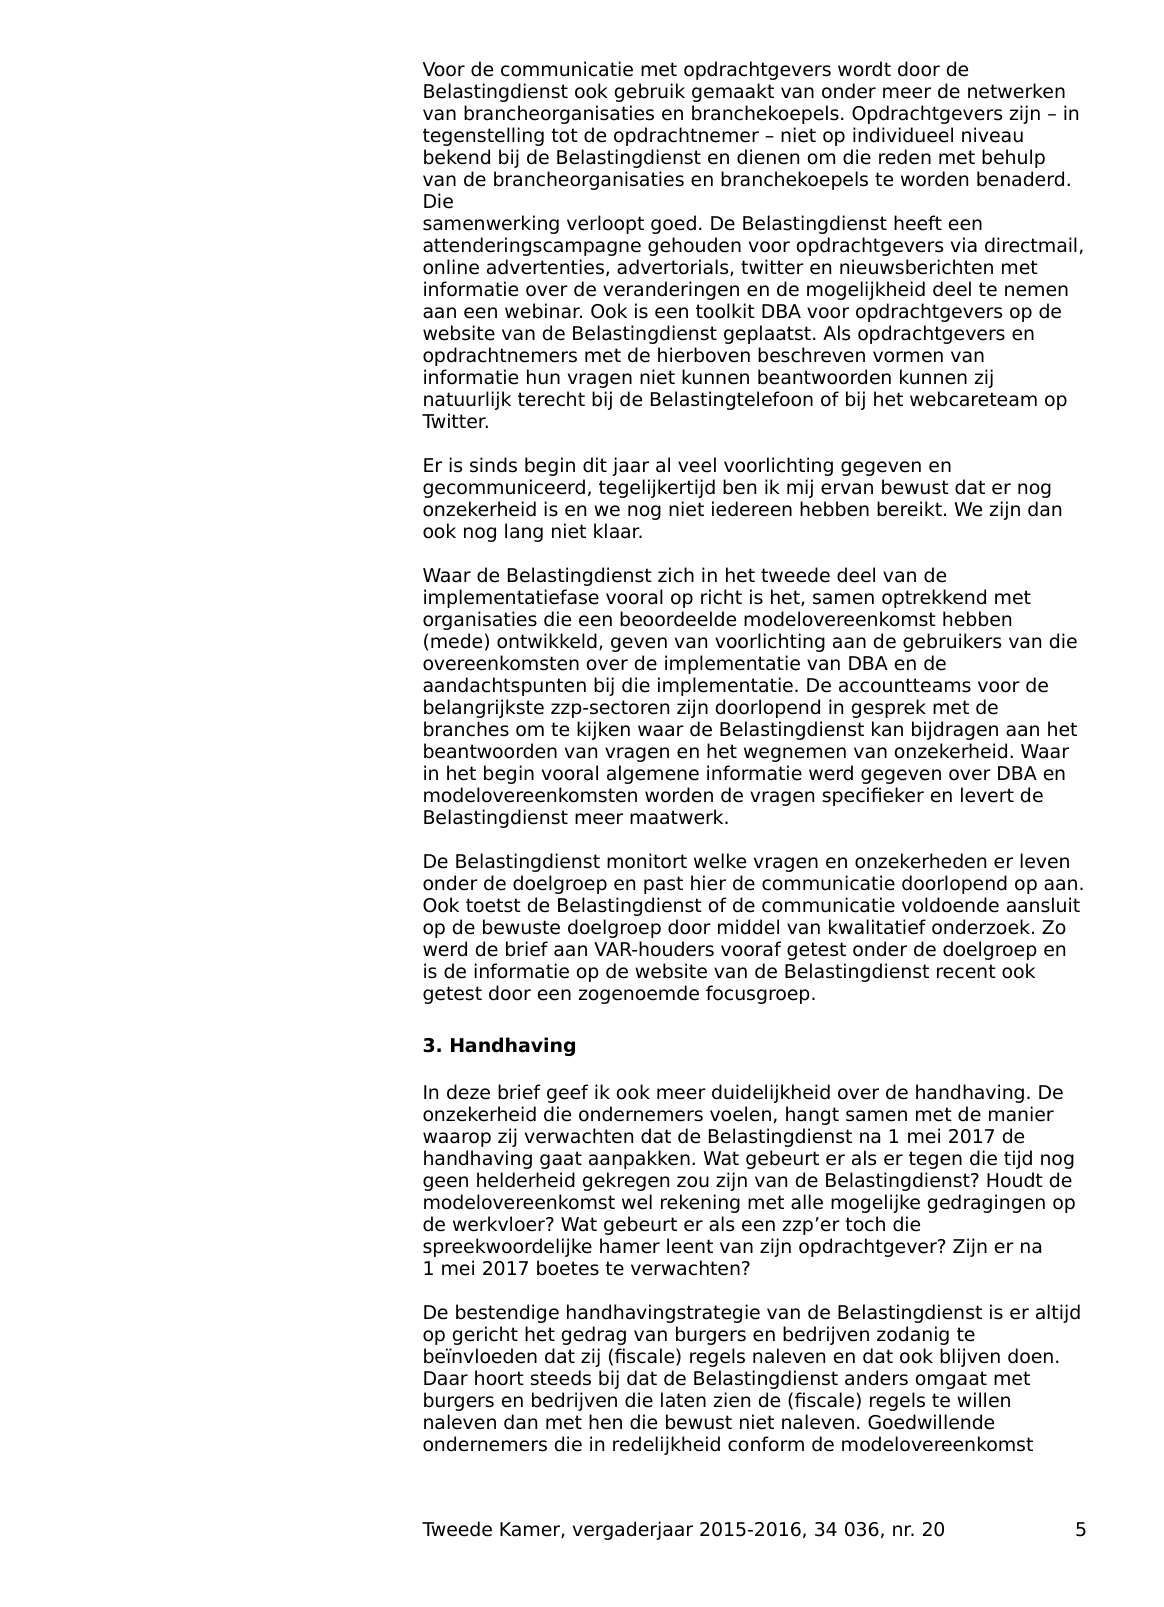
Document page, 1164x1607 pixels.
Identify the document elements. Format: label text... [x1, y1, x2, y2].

text Waar de Belastingdienst zich in het tweede deel van de implementatiefase vooral op richt is het, samen optrekkend met organisaties die een beoordeelde modelovereenkomst hebben (mede) ontwikkeld, geven van voorlichting aan de gebruikers van die overeenkomsten over de implementatie van DBA en de aandachtspunten bij die implementatie. De accountteams voor de belangrijkste zzp-sectoren zijn doorlopend in gesprek met de branches om te kijken waar de Belastingdienst kan bijdragen aan het beantwoorden van vragen en het wegnemen van onzekerheid. Waar in het begin vooral algemene informatie werd gegeven over DBA en modelovereenkomsten worden de vragen specifieker en levert de Belastingdienst meer maatwerk. [422, 565, 1087, 829]
text Er is sinds begin dit jaar al veel voorlichting gegeven en gecommuniceerd, tegelijkertijd ben ik mij ervan bewust dat er nog onzekerheid is en we nog niet iedereen hebben bereikt. We zijn dan ook nog lang niet klaar. [422, 455, 1087, 543]
text De bestendige handhavingstrategie van de Belastingdienst is er altijd op gericht het gedrag van burgers en bedrijven zodanig te beïnvloeden dat zij (fiscale) regels naleven en dat ook blijven doen. Daar hoort steeds bij dat de Belastingdienst anders omgaat met burgers en bedrijven die laten zien de (fiscale) regels te willen naleven dan met hen die bewust niet naleven. Goedwillende ondernemers die in redelijkheid conform de modelovereenkomst [422, 1302, 1087, 1456]
text samenwerking verloopt goed. De Belastingdienst heeft een attenderingscampagne gehouden voor opdrachtgevers via directmail, online advertenties, advertorials, twitter en nieuwsberichten met informatie over de veranderingen en de mogelijkheid deel te nemen aan een webinar. Ook is een toolkit DBA voor opdrachtgevers op de website van de Belastingdienst geplaatst. Als opdrachtgevers en opdrachtnemers met de hierboven beschreven vormen van informatie hun vragen niet kunnen beantwoorden kunnen zij natuurlijk terecht bij de Belastingtelefoon of bij het webcareteam op Twitter. [422, 213, 1087, 433]
text In deze brief geef ik ook meer duidelijkheid over de handhaving. De onzekerheid die ondernemers voelen, hangt samen met de manier waarop zij verwachten dat de Belastingdienst na 1 mei 2017 de handhaving gaat aanpakken. Wat gebeurt er als er tegen die tijd nog geen helderheid gekregen zou zijn van de Belastingdienst? Houdt de modelovereenkomst wel rekening met alle mogelijke gedragingen op de werkvloer? Wat gebeurt er als een zzp’er toch die spreekwoordelijke hamer leent van zijn opdrachtgever? Zijn er na 1 mei 2017 boetes te verwachten? [422, 1082, 1087, 1279]
text Voor de communicatie met opdrachtgevers wordt door de Belastingdienst ook gebruik gemaakt van onder meer de netwerken van brancheorganisaties en branchekoepels. Opdrachtgevers zijn – in tegenstelling tot de opdrachtnemer – niet op individueel niveau bekend bij de Belastingdienst en dienen om die reden met behulp van de brancheorganisaties en branchekoepels te worden benaderd. Die [422, 59, 1087, 213]
subtitle 3. Handhaving [422, 1035, 1087, 1057]
text De Belastingdienst monitort welke vragen en onzekerheden er leven onder de doelgroep en past hier de communicatie doorlopend op aan. Ook toetst de Belastingdienst of de communicatie voldoende aansluit op de bewuste doelgroep door middel van kwalitatief onderzoek. Zo werd de brief aan VAR-houders vooraf getest onder de doelgroep en is de informatie op de website van de Belastingdienst recent ook getest door een zogenoemde focusgroep. [422, 851, 1087, 1005]
